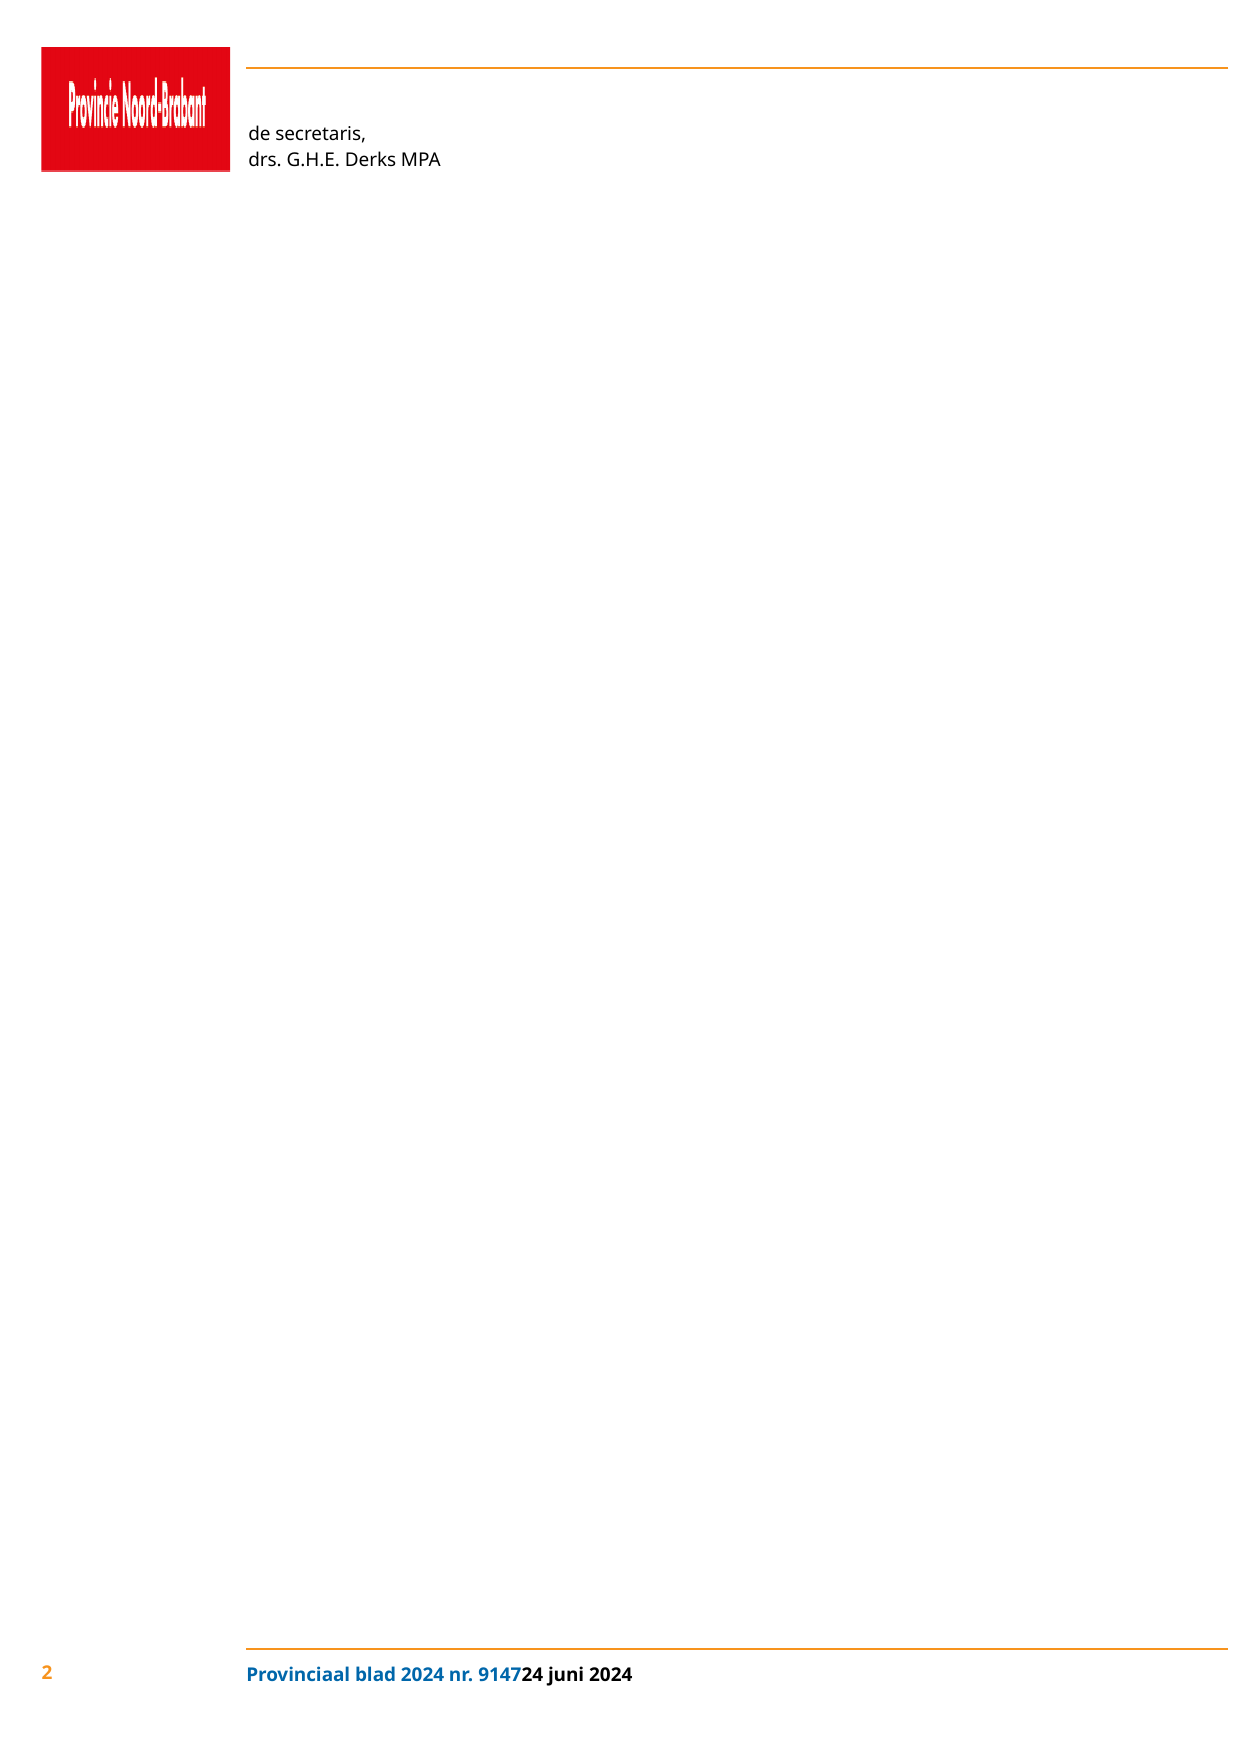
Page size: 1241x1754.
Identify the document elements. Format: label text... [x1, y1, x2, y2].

text drs. G.H.E. Derks MPA [248, 146, 1152, 172]
picture [41, 47, 231, 172]
text de secretaris, [248, 121, 1152, 146]
